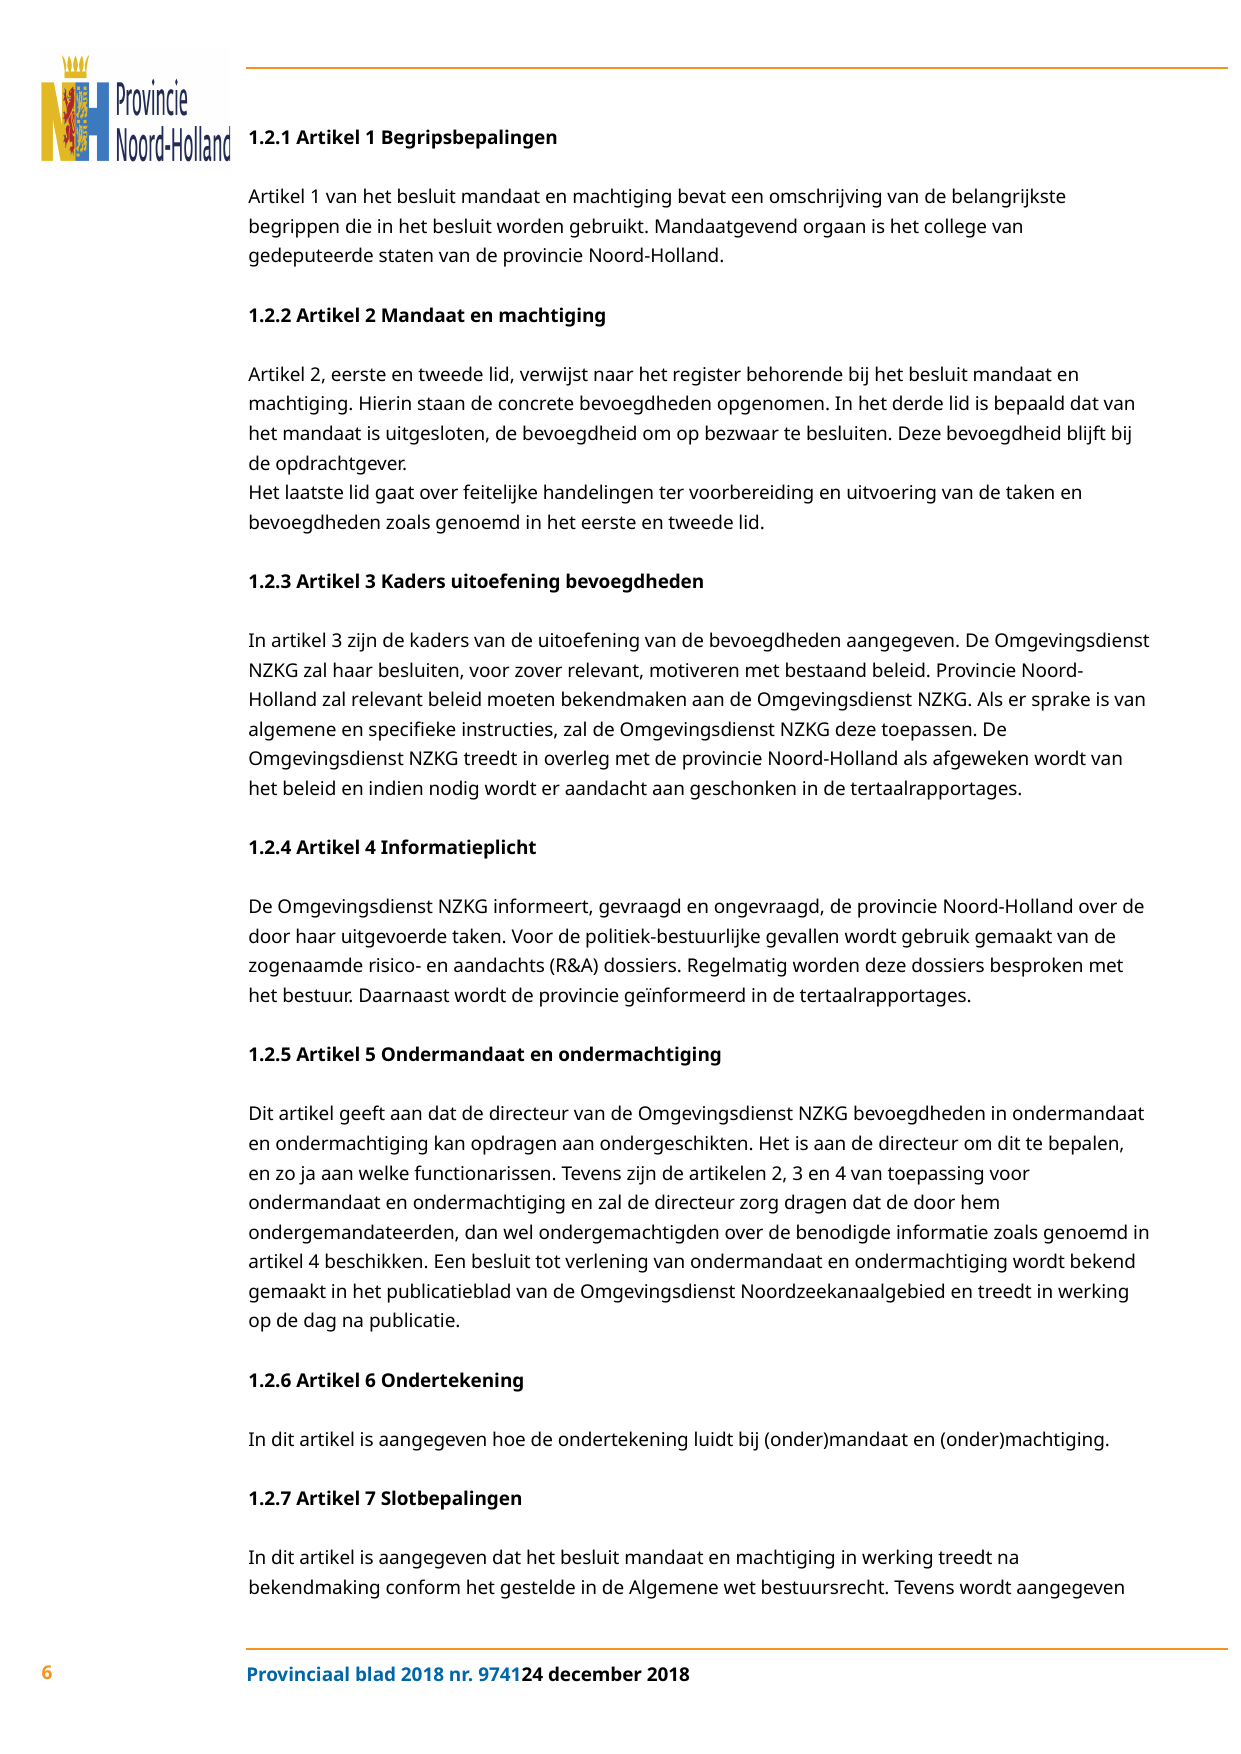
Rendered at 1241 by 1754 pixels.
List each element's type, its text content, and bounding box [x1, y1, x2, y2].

text In dit artikel is aangegeven hoe de ondertekening luidt bij (onder)mandaat en (onder)machtiging. [248, 1426, 1152, 1452]
text 1.2.3 Artikel 3 Kaders uitoefening bevoegdheden [248, 568, 1152, 594]
text Artikel 1 van het besluit mandaat en machtiging bevat een omschrijving van de belangrijkste begrippen die in het besluit worden gebruikt. Mandaatgevend orgaan is het college van gedeputeerde staten van de provincie Noord-Holland. [248, 183, 1152, 268]
text In dit artikel is aangegeven dat het besluit mandaat en machtiging in werking treedt na bekendmaking conform het gestelde in de Algemene wet bestuursrecht. Tevens wordt aangegeven [248, 1544, 1152, 1600]
text 1.2.5 Artikel 5 Ondermandaat en ondermachtiging [248, 1041, 1152, 1067]
text Artikel 2, eerste en tweede lid, verwijst naar het register behorende bij het besluit mandaat en machtiging. Hierin staan de concrete bevoegdheden opgenomen. In het derde lid is bepaald dat van het mandaat is uitgesloten, de bevoegdheid om op bezwaar te besluiten. Deze bevoegdheid blijft bij de opdrachtgever. [248, 361, 1152, 476]
text 1.2.2 Artikel 2 Mandaat en machtiging [248, 302, 1152, 328]
text 1.2.7 Artikel 7 Slotbepalingen [248, 1485, 1152, 1511]
text 1.2.4 Artikel 4 Informatieplicht [248, 834, 1152, 860]
picture [41, 47, 231, 172]
text De Omgevingsdienst NZKG informeert, gevraagd en ongevraagd, de provincie Noord-Holland over de door haar uitgevoerde taken. Voor de politiek-bestuurlijke gevallen wordt gebruik gemaakt van de zogenaamde risico- en aandachts (R&A) dossiers. Regelmatig worden deze dossiers besproken met het bestuur. Daarnaast wordt de provincie geïnformeerd in de tertaalrapportages. [248, 893, 1152, 1008]
text Dit artikel geeft aan dat de directeur van de Omgevingsdienst NZKG bevoegdheden in ondermandaat en ondermachtiging kan opdragen aan ondergeschikten. Het is aan de directeur om dit te bepalen, en zo ja aan welke functionarissen. Tevens zijn de artikelen 2, 3 en 4 van toepassing voor ondermandaat en ondermachtiging en zal de directeur zorg dragen dat de door hem ondergemandateerden, dan wel ondergemachtigden over de benodigde informatie zoals genoemd in artikel 4 beschikken. Een besluit tot verlening van ondermandaat en ondermachtiging wordt bekend gemaakt in het publicatieblad van de Omgevingsdienst Noordzeekanaalgebied en treedt in werking op de dag na publicatie. [248, 1101, 1152, 1333]
text 1.2.1 Artikel 1 Begripsbepalingen [248, 124, 1152, 150]
text 1.2.6 Artikel 6 Ondertekening [248, 1367, 1152, 1393]
text In artikel 3 zijn de kaders van de uitoefening van de bevoegdheden aangegeven. De Omgevingsdienst NZKG zal haar besluiten, voor zover relevant, motiveren met bestaand beleid. Provincie Noord-Holland zal relevant beleid moeten bekendmaken aan de Omgevingsdienst NZKG. Als er sprake is van algemene en specifieke instructies, zal de Omgevingsdienst NZKG deze toepassen. De Omgevingsdienst NZKG treedt in overleg met de provincie Noord-Holland als afgeweken wordt van het beleid en indien nodig wordt er aandacht aan geschonken in de tertaalrapportages. [248, 627, 1152, 801]
text Het laatste lid gaat over feitelijke handelingen ter voorbereiding en uitvoering van de taken en bevoegdheden zoals genoemd in het eerste en tweede lid. [248, 479, 1152, 535]
